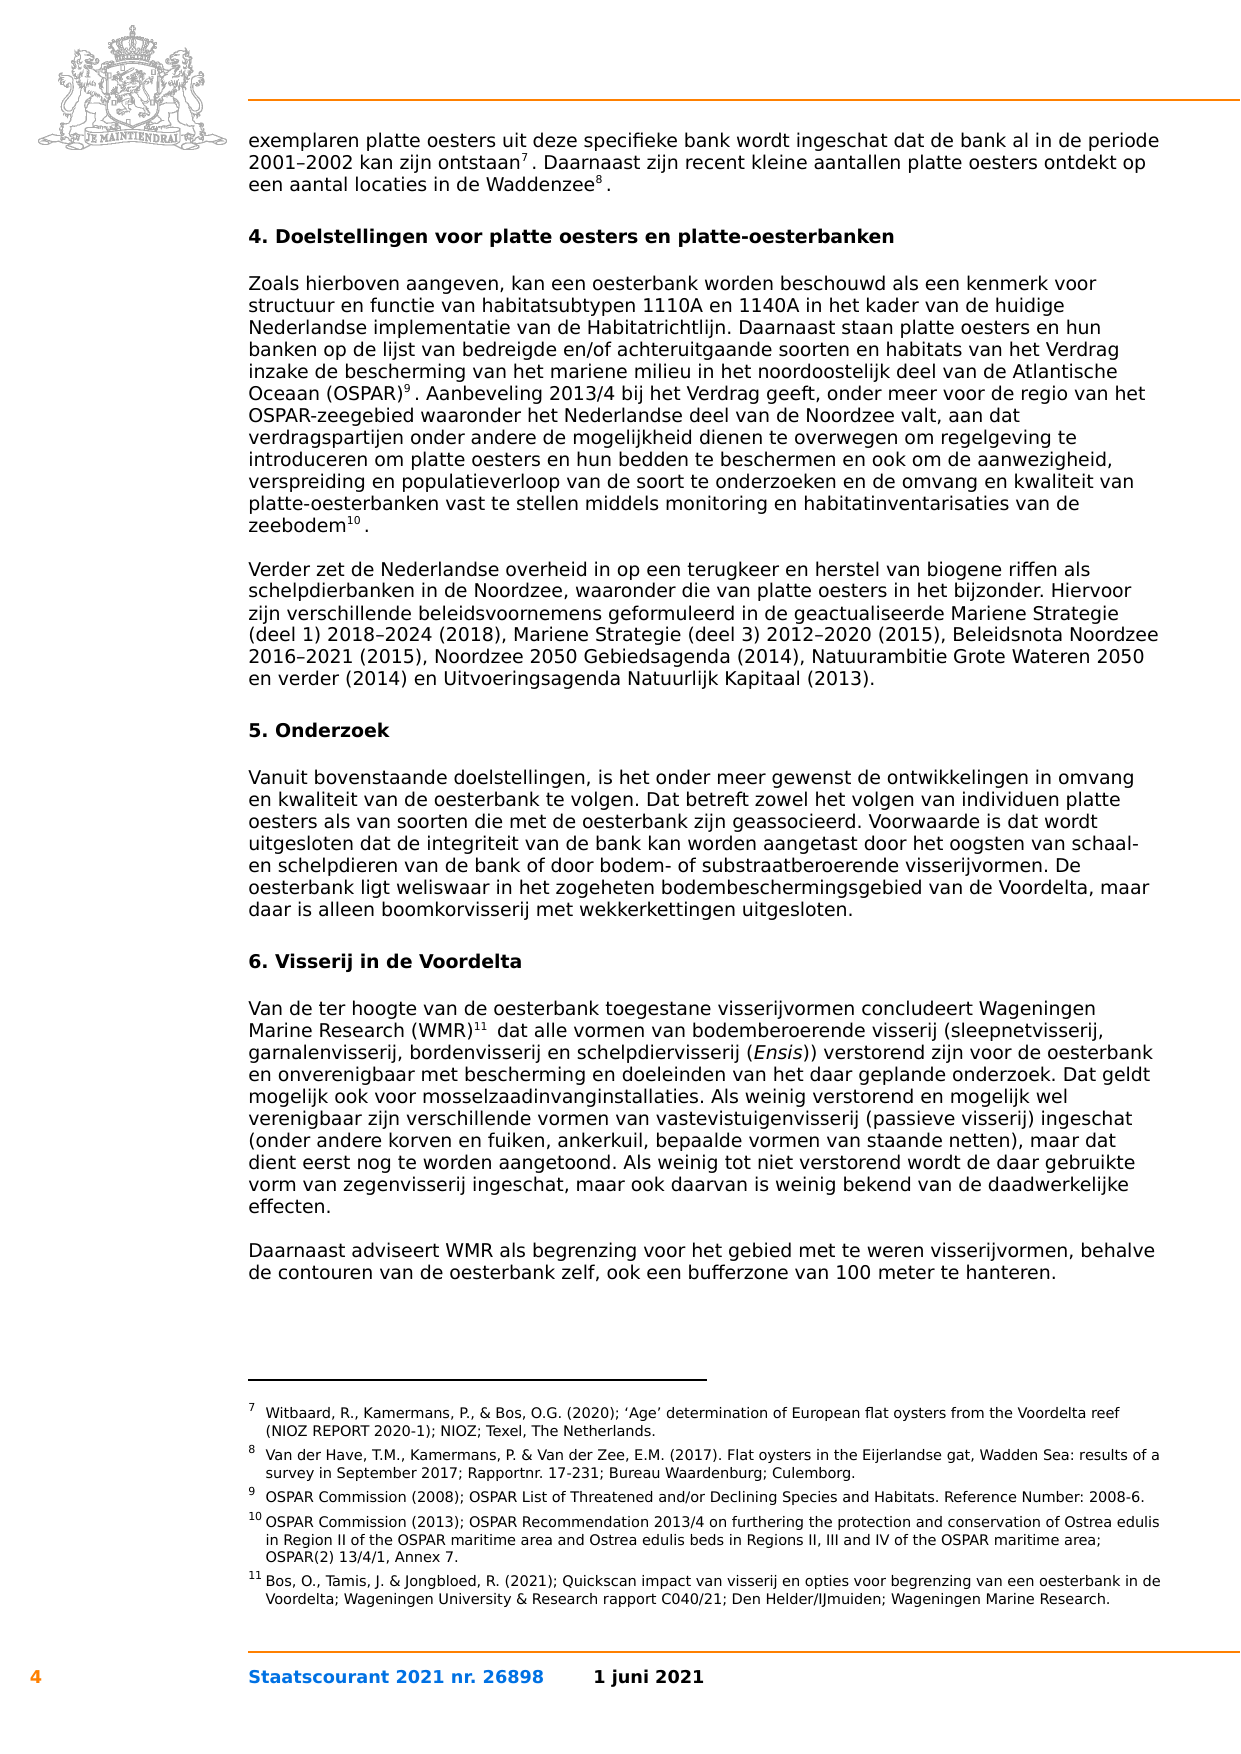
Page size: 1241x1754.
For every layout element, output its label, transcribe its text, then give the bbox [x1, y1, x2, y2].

subtitle 4. Doelstellingen voor platte oesters en platte-oesterbanken [248, 226, 1163, 248]
text Daarnaast adviseert WMR als begrenzing voor het gebied met te weren visserijvormen, behalve de contouren van de oesterbank zelf, ook een bufferzone van 100 meter te hanteren. [248, 1240, 1163, 1284]
text OSPAR Commission (2008); OSPAR List of Threatened and/or Declining Species and Habitats. Reference Number: 2008-6. [248, 1485, 1163, 1507]
text exemplaren platte oesters uit deze specifieke bank wordt ingeschat dat de bank al in de periode 2001–2002 kan zijn ontstaan. Daarnaast zijn recent kleine aantallen platte oesters ontdekt op een aantal locaties in de Waddenzee. [248, 130, 1163, 196]
text OSPAR Commission (2013); OSPAR Recommendation 2013/4 on furthering the protection and conservation of Ostrea edulis in Region II of the OSPAR maritime area and Ostrea edulis beds in Regions II, III and IV of the OSPAR maritime area; OSPAR(2) 13/4/1, Annex 7. [248, 1510, 1163, 1566]
subtitle 5. Onderzoek [248, 720, 1163, 742]
text Van de ter hoogte van de oesterbank toegestane visserijvormen concludeert Wageningen Marine Research (WMR) dat alle vormen van bodemberoerende visserij (sleepnetvisserij, garnalenvisserij, bordenvisserij en schelpdiervisserij (Ensis)) verstorend zijn voor de oesterbank en onverenigbaar met bescherming en doeleinden van het daar geplande onderzoek. Dat geldt mogelijk ook voor mosselzaadinvanginstallaties. Als weinig verstorend en mogelijk wel verenigbaar zijn verschillende vormen van vastevistuigenvisserij (passieve visserij) ingeschat (onder andere korven en fuiken, ankerkuil, bepaalde vormen van staande netten), maar dat dient eerst nog te worden aangetoond. Als weinig tot niet verstorend wordt de daar gebruikte vorm van zegenvisserij ingeschat, maar ook daarvan is weinig bekend van de daadwerkelijke effecten. [248, 998, 1163, 1218]
text Bos, O., Tamis, J. & Jongbloed, R. (2021); Quickscan impact van visserij en opties voor begrenzing van een oesterbank in de Voordelta; Wageningen University & Research rapport C040/21; Den Helder/IJmuiden; Wageningen Marine Research. [248, 1569, 1163, 1608]
subtitle 6. Visserij in de Voordelta [248, 951, 1163, 973]
picture [38, 25, 227, 150]
text Vanuit bovenstaande doelstellingen, is het onder meer gewenst de ontwikkelingen in omvang en kwaliteit van de oesterbank te volgen. Dat betreft zowel het volgen van individuen platte oesters als van soorten die met de oesterbank zijn geassocieerd. Voorwaarde is dat wordt uitgesloten dat de integriteit van de bank kan worden aangetast door het oogsten van schaal- en schelpdieren van de bank of door bodem- of substraatberoerende visserijvormen. De oesterbank ligt weliswaar in het zogeheten bodembeschermingsgebied van de Voordelta, maar daar is alleen boomkorvisserij met wekkerkettingen uitgesloten. [248, 767, 1163, 921]
text Zoals hierboven aangeven, kan een oesterbank worden beschouwd als een kenmerk voor structuur en functie van habitatsubtypen 1110A en 1140A in het kader van de huidige Nederlandse implementatie van de Habitatrichtlijn. Daarnaast staan platte oesters en hun banken op de lijst van bedreigde en/of achteruitgaande soorten en habitats van het Verdrag inzake de bescherming van het mariene milieu in het noordoostelijk deel van de Atlantische Oceaan (OSPAR). Aanbeveling 2013/4 bij het Verdrag geeft, onder meer voor de regio van het OSPAR-zeegebied waaronder het Nederlandse deel van de Noordzee valt, aan dat verdragspartijen onder andere de mogelijkheid dienen te overwegen om regelgeving te introduceren om platte oesters en hun bedden te beschermen en ook om de aanwezigheid, verspreiding en populatieverloop van de soort te onderzoeken en de omvang en kwaliteit van platte-oesterbanken vast te stellen middels monitoring en habitatinventarisaties van de zeebodem. [248, 273, 1163, 537]
text Witbaard, R., Kamermans, P., & Bos, O.G. (2020); ‘Age’ determination of European flat oysters from the Voordelta reef (NIOZ REPORT 2020-1); NIOZ; Texel, The Netherlands. [248, 1401, 1163, 1440]
text Verder zet de Nederlandse overheid in op een terugkeer en herstel van biogene riffen als schelpdierbanken in de Noordzee, waaronder die van platte oesters in het bijzonder. Hiervoor zijn verschillende beleidsvoornemens geformuleerd in de geactualiseerde Mariene Strategie (deel 1) 2018–2024 (2018), Mariene Strategie (deel 3) 2012–2020 (2015), Beleidsnota Noordzee 2016–2021 (2015), Noordzee 2050 Gebiedsagenda (2014), Natuurambitie Grote Wateren 2050 en verder (2014) en Uitvoeringsagenda Natuurlijk Kapitaal (2013). [248, 558, 1163, 690]
text Van der Have, T.M., Kamermans, P. & Van der Zee, E.M. (2017). Flat oysters in the Eijerlandse gat, Wadden Sea: results of a survey in September 2017; Rapportnr. 17-231; Bureau Waardenburg; Culemborg. [248, 1443, 1163, 1482]
